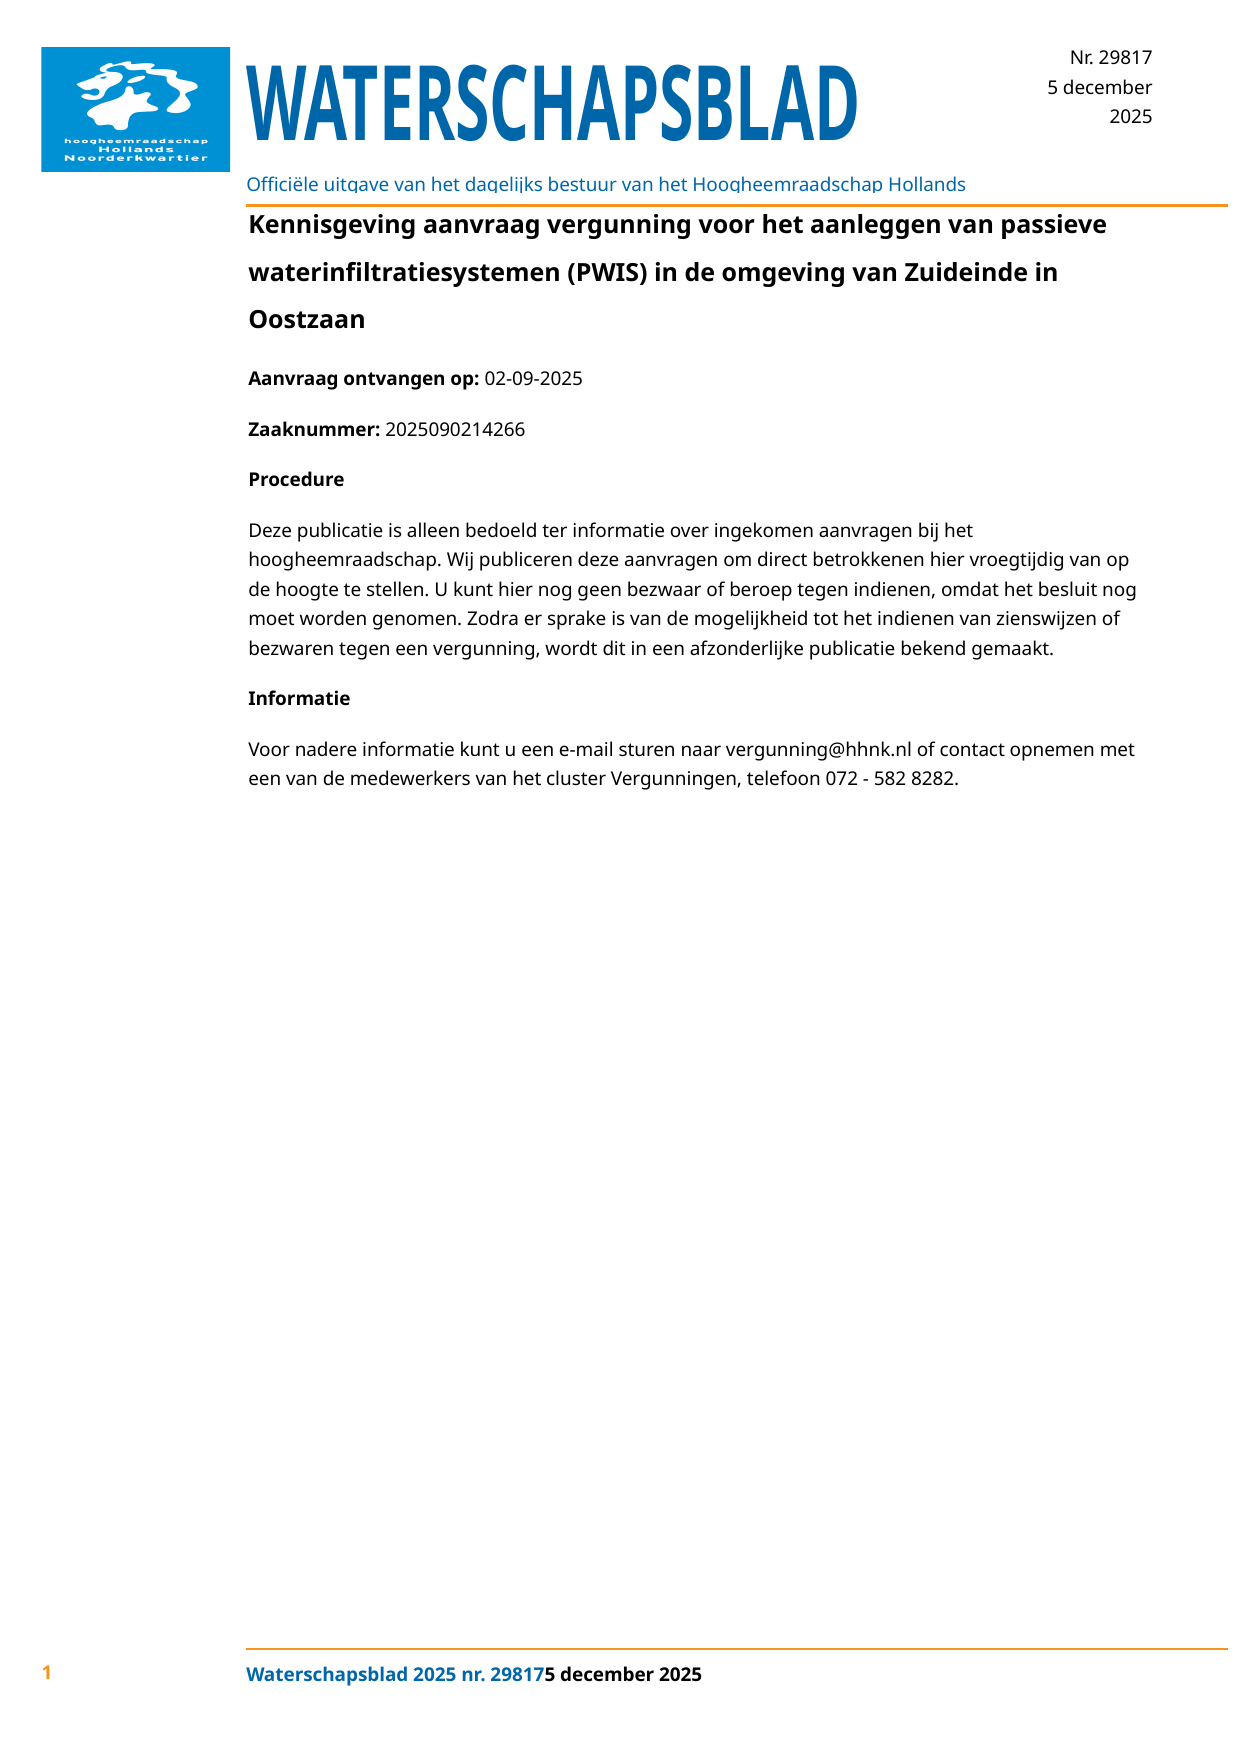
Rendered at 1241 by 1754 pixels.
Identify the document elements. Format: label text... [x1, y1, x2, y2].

picture [129, 76, 144, 82]
picture [88, 87, 157, 130]
text Voor nadere informatie kunt u een e-mail sturen naar vergunning@hhnk.nl of contact opnemen met een van de medewerkers van het cluster Vergunningen, telefoon 072 - 582 8282. [248, 736, 1152, 791]
picture [78, 64, 122, 99]
text Zaaknummer: 2025090214266 [248, 416, 1152, 442]
text Informatie [248, 686, 1152, 711]
text Deze publicatie is alleen bedoeld ter informatie over ingekomen aanvragen bij het hoogheemraadschap. Wij publiceren deze aanvragen om direct betrokkenen hier vroegtijdig van op de hoogte te stellen. U kunt hier nog geen bezwaar of beroep tegen indienen, omdat het besluit nog moet worden genomen. Zodra er sprake is van de mogelijkheid tot het indienen van zienswijzen of bezwaren tegen een vergunning, wordt dit in een afzonderlijke publicatie bekend gemaakt. [248, 517, 1152, 661]
text Kennisgeving aanvraag vergunning voor het aanleggen van passieve waterinfiltratiesystemen (PWIS) in de omgeving van Zuideinde in Oostzaan [248, 207, 1152, 336]
picture [118, 62, 197, 112]
text Procedure [248, 466, 1152, 492]
text Aanvraag ontvangen op: 02-09-2025 [248, 366, 1152, 391]
